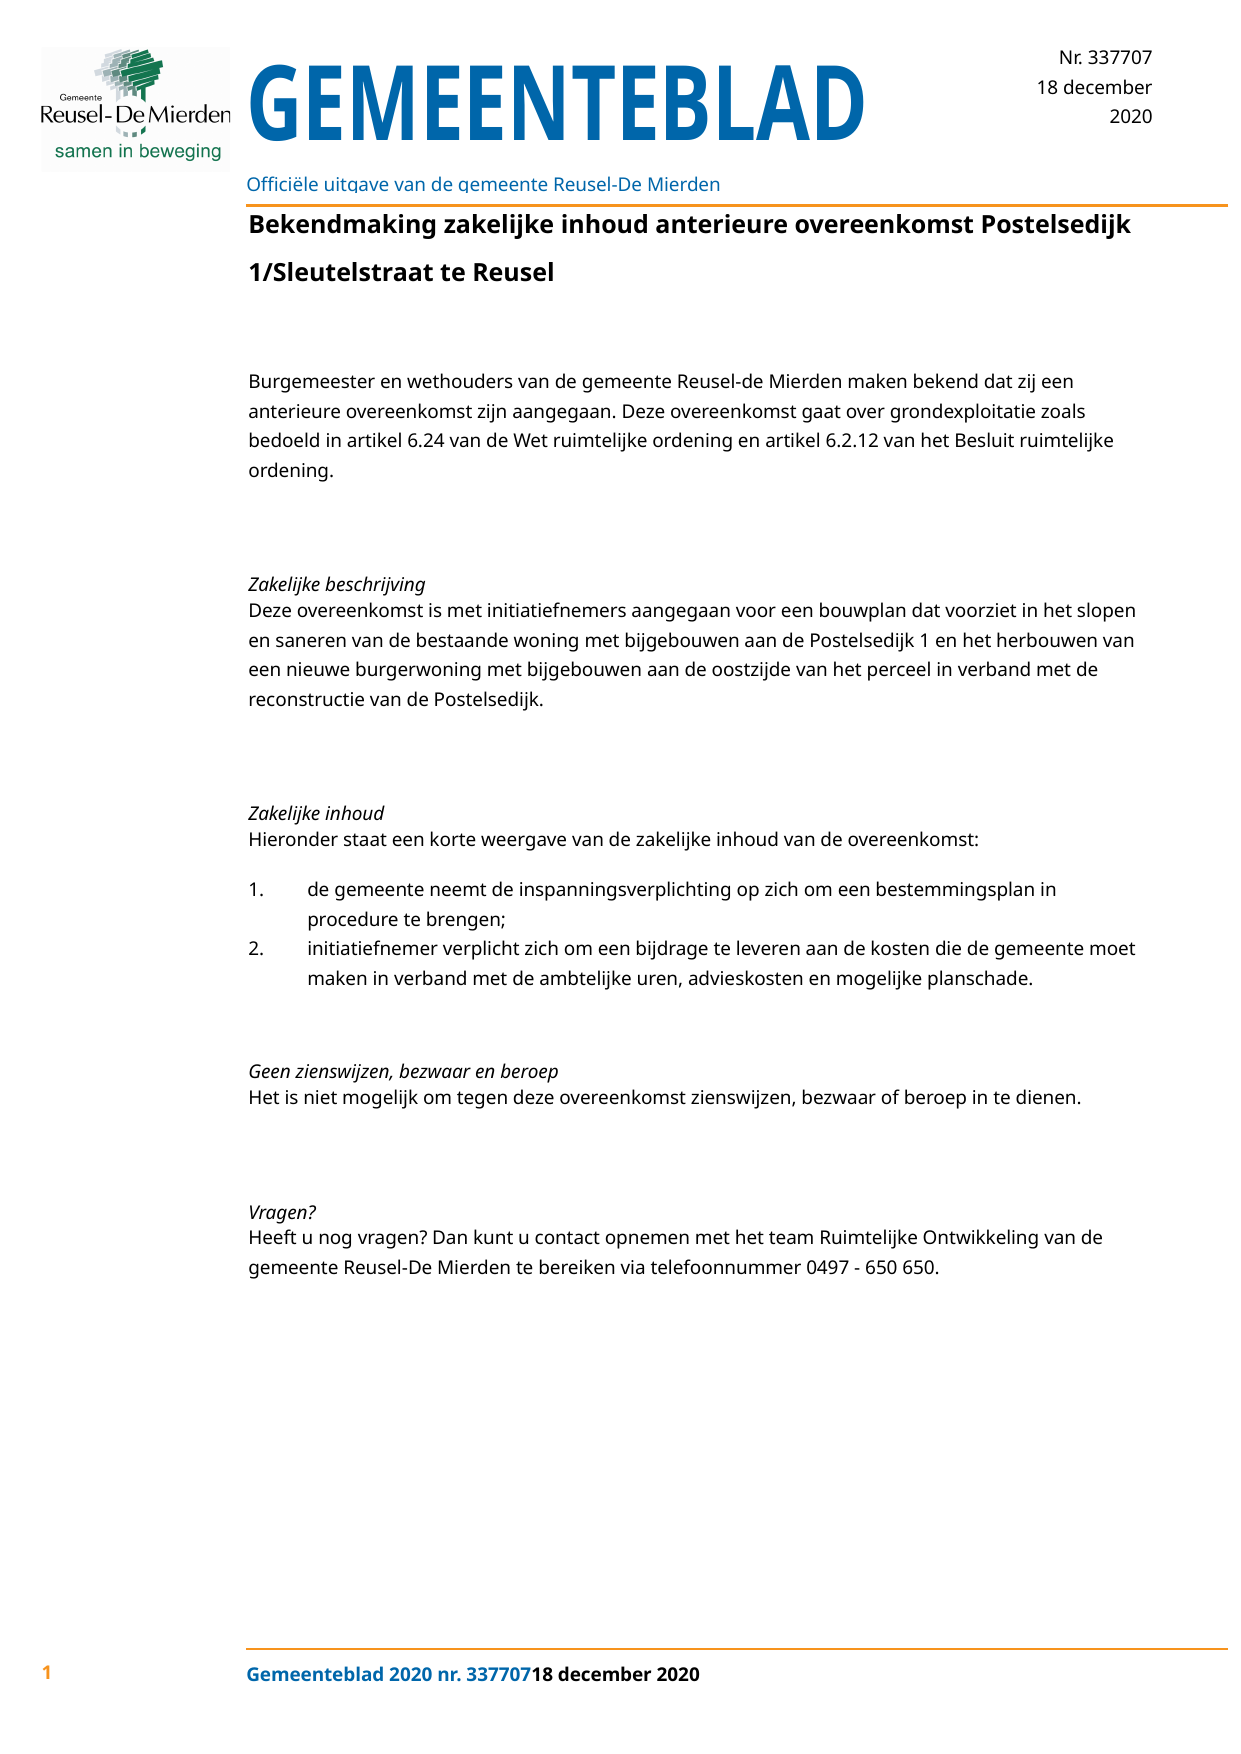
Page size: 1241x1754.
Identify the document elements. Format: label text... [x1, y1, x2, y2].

text Hieronder staat een korte weergave van de zakelijke inhoud van de overeenkomst: [248, 826, 1152, 852]
text Deze overeenkomst is met initiatiefnemers aangegaan voor een bouwplan dat voorziet in het slopen en saneren van de bestaande woning met bijgebouwen aan de Postelsedijk 1 en het herbouwen van een nieuwe burgerwoning met bijgebouwen aan de oostzijde van het perceel in verband met de reconstructie van de Postelsedijk. [248, 597, 1152, 712]
list de gemeente neemt de inspanningsverplichting op zich om een bestemmingsplan in procedure te brengen; [248, 876, 1152, 932]
text Burgemeester en wethouders van de gemeente Reusel-de Mierden maken bekend dat zij een anterieure overeenkomst zijn aangegaan. Deze overeenkomst gaat over grondexploitatie zoals bedoeld in artikel 6.24 van de Wet ruimtelijke ordening en artikel 6.2.12 van het Besluit ruimtelijke ordening. [248, 368, 1152, 483]
text Heeft u nog vragen? Dan kunt u contact opnemen met het team Ruimtelijke Ontwikkeling van de gemeente Reusel-De Mierden te bereiken via telefoonnummer 0497 - 650 650. [248, 1224, 1152, 1280]
text Zakelijke inhoud [248, 800, 1152, 826]
picture [41, 47, 231, 172]
text Bekendmaking zakelijke inhoud anterieure overeenkomst Postelsedijk 1/Sleutelstraat te Reusel [248, 207, 1152, 288]
text Geen zienswijzen, bezwaar en beroep [248, 1059, 1152, 1084]
list initiatiefnemer verplicht zich om een bijdrage te leveren aan de kosten die de gemeente moet maken in verband met de ambtelijke uren, advieskosten en mogelijke planschade. [248, 936, 1152, 991]
text Het is niet mogelijk om tegen deze overeenkomst zienswijzen, bezwaar of beroep in te dienen. [248, 1084, 1152, 1110]
text Vragen? [248, 1199, 1152, 1224]
text Zakelijke beschrijving [248, 571, 1152, 597]
